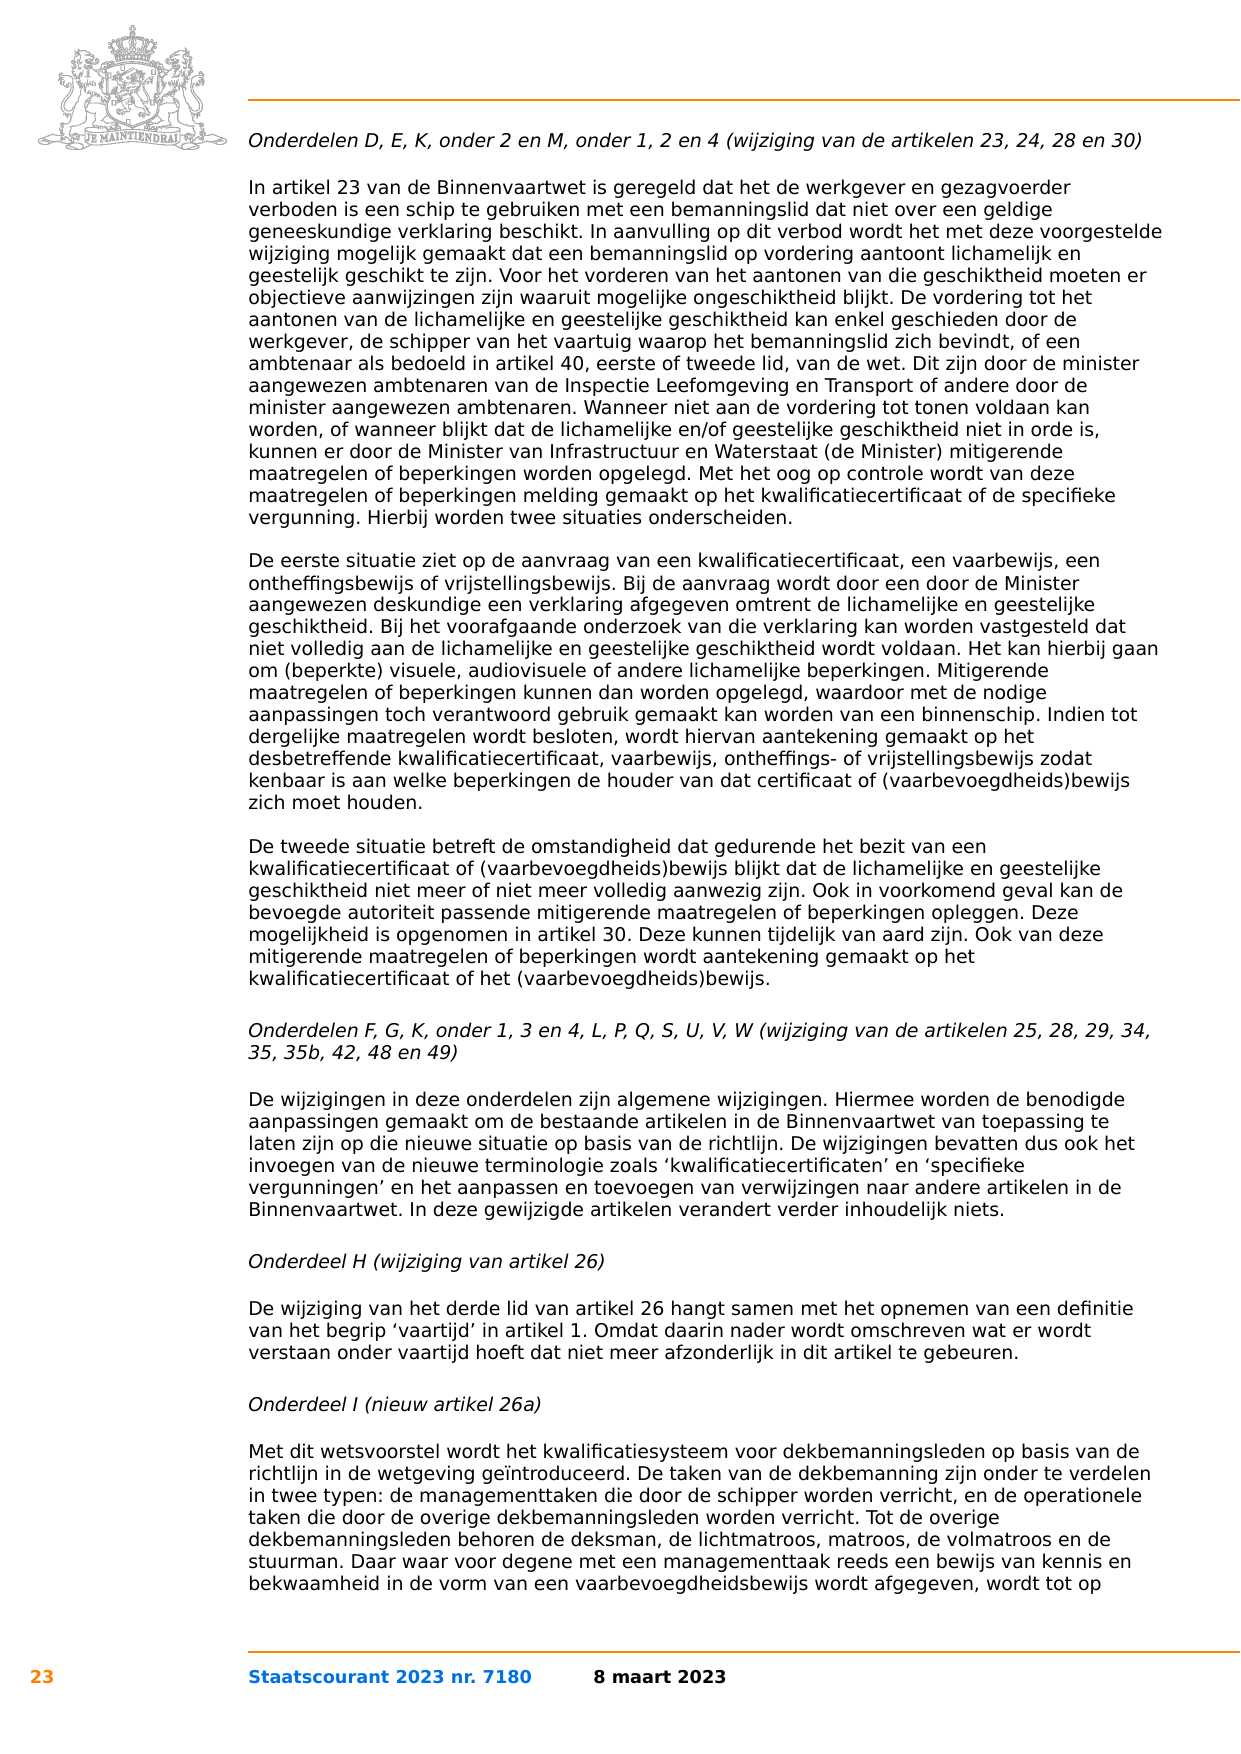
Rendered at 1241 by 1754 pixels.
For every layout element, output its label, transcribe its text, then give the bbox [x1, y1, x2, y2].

text Met dit wetsvoorstel wordt het kwalificatiesysteem voor dekbemanningsleden op basis van de richtlijn in de wetgeving geïntroduceerd. De taken van de dekbemanning zijn onder te verdelen in twee typen: de managementtaken die door de schipper worden verricht, en de operationele taken die door de overige dekbemanningsleden worden verricht. Tot de overige dekbemanningsleden behoren de deksman, de lichtmatroos, matroos, de volmatroos en de stuurman. Daar waar voor degene met een managementtaak reeds een bewijs van kennis en bekwaamheid in de vorm van een vaarbevoegdheidsbewijs wordt afgegeven, wordt tot op [248, 1441, 1163, 1594]
subtitle Onderdelen F, G, K, onder 1, 3 en 4, L, P, Q, S, U, V, W (wijziging van de artikelen 25, 28, 29, 34, 35, 35b, 42, 48 en 49) [248, 1020, 1163, 1064]
text De eerste situatie ziet op de aanvraag van een kwalificatiecertificaat, een vaarbewijs, een ontheffingsbewijs of vrijstellingsbewijs. Bij de aanvraag wordt door een door de Minister aangewezen deskundige een verklaring afgegeven omtrent de lichamelijke en geestelijke geschiktheid. Bij het voorafgaande onderzoek van die verklaring kan worden vastgesteld dat niet volledig aan de lichamelijke en geestelijke geschiktheid wordt voldaan. Het kan hierbij gaan om (beperkte) visuele, audiovisuele of andere lichamelijke beperkingen. Mitigerende maatregelen of beperkingen kunnen dan worden opgelegd, waardoor met de nodige aanpassingen toch verantwoord gebruik gemaakt kan worden van een binnenschip. Indien tot dergelijke maatregelen wordt besloten, wordt hiervan aantekening gemaakt op het desbetreffende kwalificatiecertificaat, vaarbewijs, ontheffings- of vrijstellingsbewijs zodat kenbaar is aan welke beperkingen de houder van dat certificaat of (vaarbevoegdheids)bewijs zich moet houden. [248, 550, 1163, 814]
picture [38, 25, 227, 150]
subtitle Onderdeel I (nieuw artikel 26a) [248, 1394, 1163, 1416]
text De wijziging van het derde lid van artikel 26 hangt samen met het opnemen van een definitie van het begrip ‘vaartijd’ in artikel 1. Omdat daarin nader wordt omschreven wat er wordt verstaan onder vaartijd hoeft dat niet meer afzonderlijk in dit artikel te gebeuren. [248, 1298, 1163, 1364]
subtitle Onderdeel H (wijziging van artikel 26) [248, 1251, 1163, 1273]
text In artikel 23 van de Binnenvaartwet is geregeld dat het de werkgever en gezagvoerder verboden is een schip te gebruiken met een bemanningslid dat niet over een geldige geneeskundige verklaring beschikt. In aanvulling op dit verbod wordt het met deze voorgestelde wijziging mogelijk gemaakt dat een bemanningslid op vordering aantoont lichamelijk en geestelijk geschikt te zijn. Voor het vorderen van het aantonen van die geschiktheid moeten er objectieve aanwijzingen zijn waaruit mogelijke ongeschiktheid blijkt. De vordering tot het aantonen van de lichamelijke en geestelijke geschiktheid kan enkel geschieden door de werkgever, de schipper van het vaartuig waarop het bemanningslid zich bevindt, of een ambtenaar als bedoeld in artikel 40, eerste of tweede lid, van de wet. Dit zijn door de minister aangewezen ambtenaren van de Inspectie Leefomgeving en Transport of andere door de minister aangewezen ambtenaren. Wanneer niet aan de vordering tot tonen voldaan kan worden, of wanneer blijkt dat de lichamelijke en/of geestelijke geschiktheid niet in orde is, kunnen er door de Minister van Infrastructuur en Waterstaat (de Minister) mitigerende maatregelen of beperkingen worden opgelegd. Met het oog op controle wordt van deze maatregelen of beperkingen melding gemaakt op het kwalificatiecertificaat of de specifieke vergunning. Hierbij worden twee situaties onderscheiden. [248, 177, 1163, 528]
text De tweede situatie betreft de omstandigheid dat gedurende het bezit van een kwalificatiecertificaat of (vaarbevoegdheids)bewijs blijkt dat de lichamelijke en geestelijke geschiktheid niet meer of niet meer volledig aanwezig zijn. Ook in voorkomend geval kan de bevoegde autoriteit passende mitigerende maatregelen of beperkingen opleggen. Deze mogelijkheid is opgenomen in artikel 30. Deze kunnen tijdelijk van aard zijn. Ook van deze mitigerende maatregelen of beperkingen wordt aantekening gemaakt op het kwalificatiecertificaat of het (vaarbevoegdheids)bewijs. [248, 836, 1163, 990]
subtitle Onderdelen D, E, K, onder 2 en M, onder 1, 2 en 4 (wijziging van de artikelen 23, 24, 28 en 30) [248, 130, 1163, 152]
text De wijzigingen in deze onderdelen zijn algemene wijzigingen. Hiermee worden de benodigde aanpassingen gemaakt om de bestaande artikelen in de Binnenvaartwet van toepassing te laten zijn op die nieuwe situatie op basis van de richtlijn. De wijzigingen bevatten dus ook het invoegen van de nieuwe terminologie zoals ‘kwalificatiecertificaten’ en ‘specifieke vergunningen’ en het aanpassen en toevoegen van verwijzingen naar andere artikelen in de Binnenvaartwet. In deze gewijzigde artikelen verandert verder inhoudelijk niets. [248, 1089, 1163, 1221]
